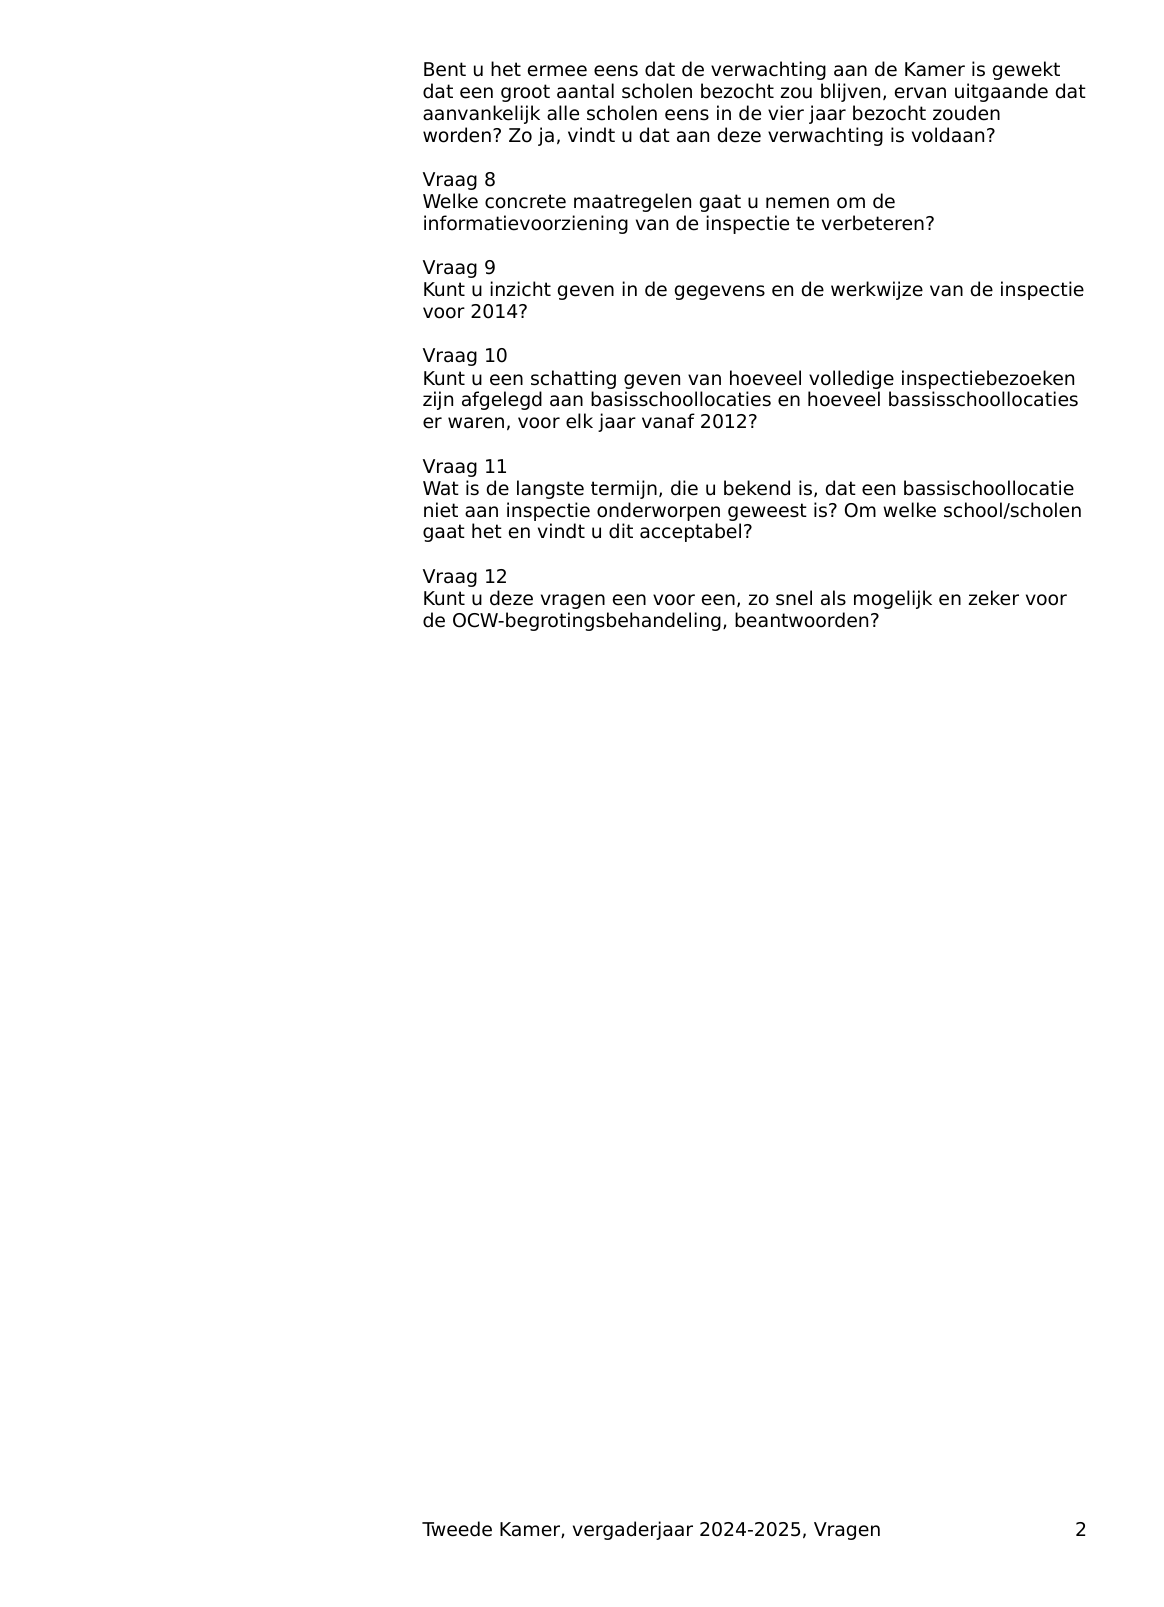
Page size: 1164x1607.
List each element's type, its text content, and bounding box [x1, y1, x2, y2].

text Vraag 8 [422, 169, 1087, 191]
text Vraag 10 [422, 345, 1087, 367]
text Kunt u deze vragen een voor een, zo snel als mogelijk en zeker voor de OCW-begrotingsbehandeling, beantwoorden? [422, 588, 1087, 632]
text Vraag 12 [422, 566, 1087, 588]
text Wat is de langste termijn, die u bekend is, dat een bassischoollocatie niet aan inspectie onderworpen geweest is? Om welke school/scholen gaat het en vindt u dit acceptabel? [422, 477, 1087, 543]
text Vraag 9 [422, 257, 1087, 279]
text Kunt u inzicht geven in de gegevens en de werkwijze van de inspectie voor 2014? [422, 279, 1087, 323]
text Kunt u een schatting geven van hoeveel volledige inspectiebezoeken zijn afgelegd aan basisschoollocaties en hoeveel bassisschoollocaties er waren, voor elk jaar vanaf 2012? [422, 367, 1087, 433]
text Vraag 11 [422, 456, 1087, 477]
text Bent u het ermee eens dat de verwachting aan de Kamer is gewekt dat een groot aantal scholen bezocht zou blijven, ervan uitgaande dat aanvankelijk alle scholen eens in de vier jaar bezocht zouden worden? Zo ja, vindt u dat aan deze verwachting is voldaan? [422, 59, 1087, 147]
text Welke concrete maatregelen gaat u nemen om de informatievoorziening van de inspectie te verbeteren? [422, 191, 1087, 235]
